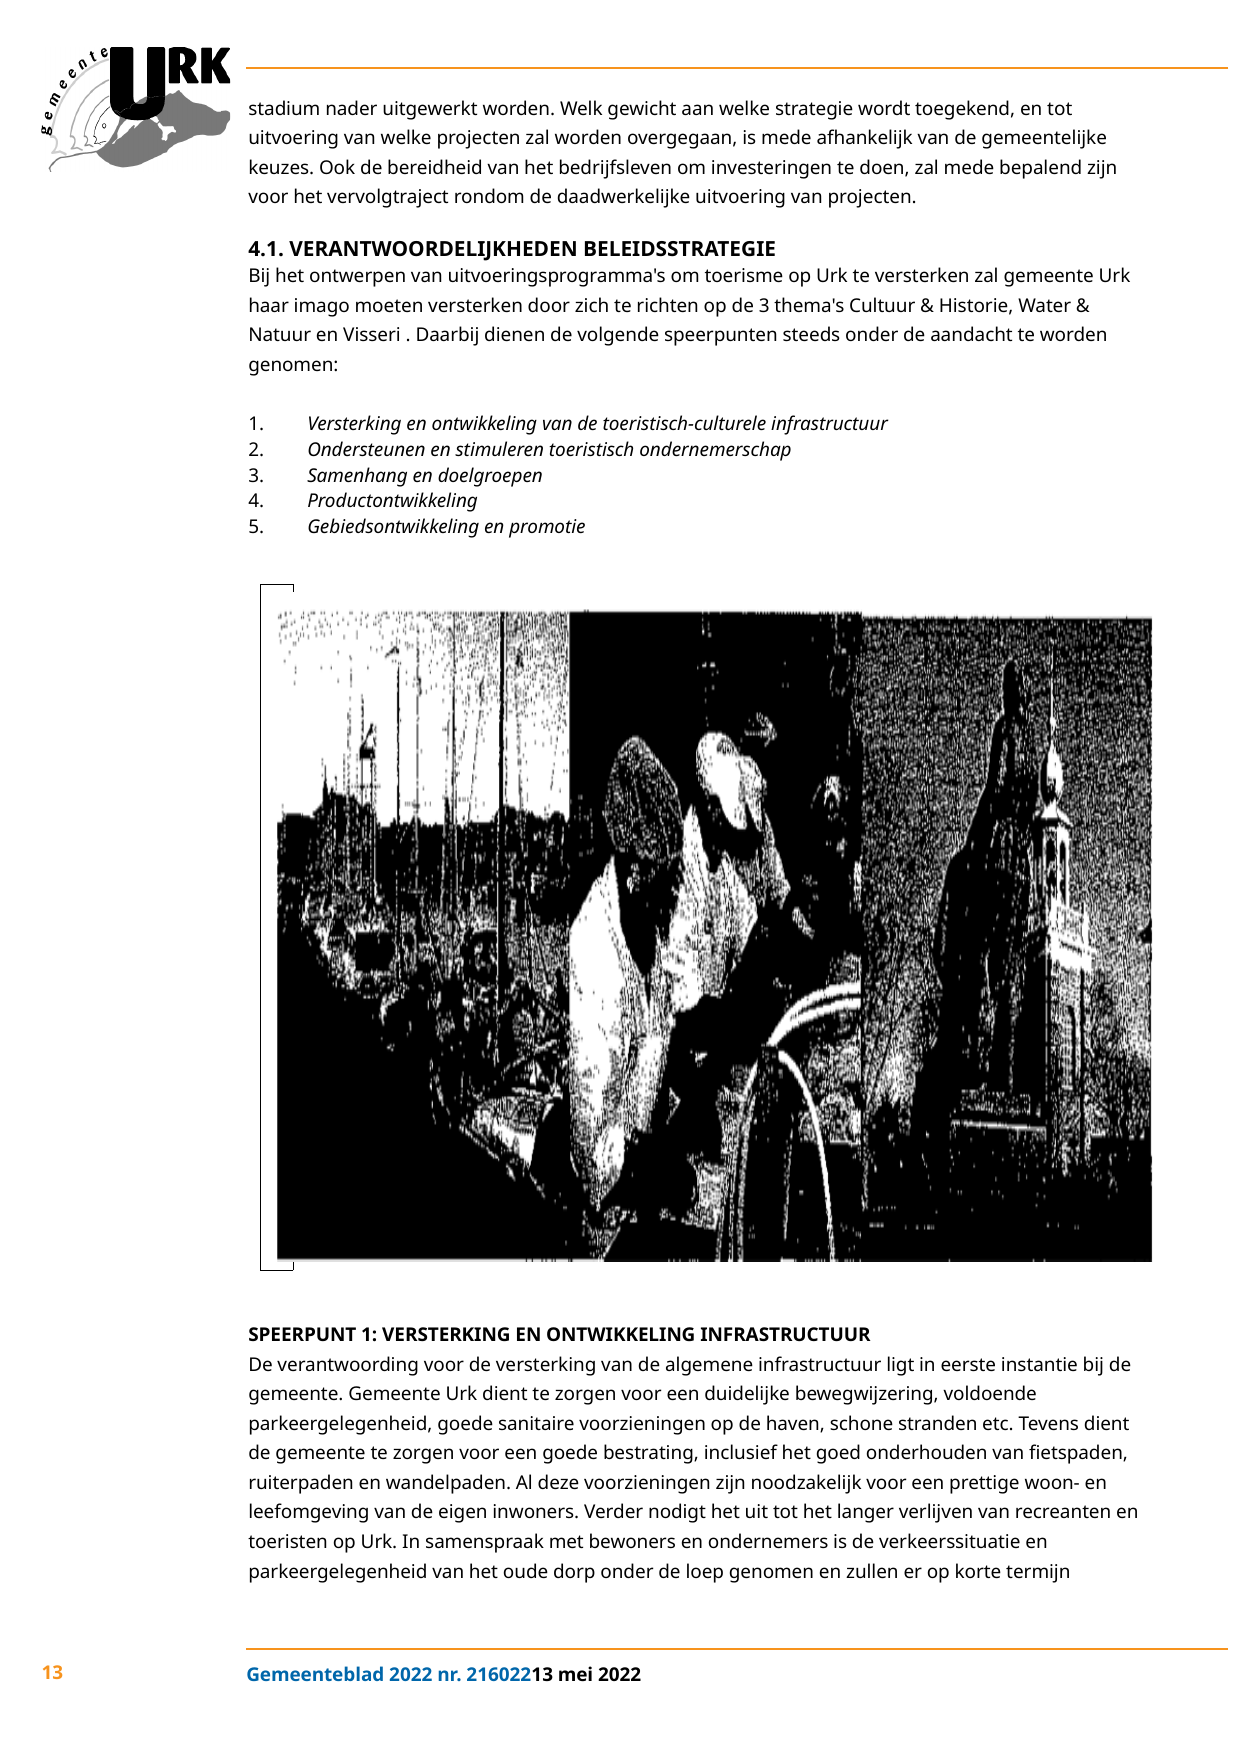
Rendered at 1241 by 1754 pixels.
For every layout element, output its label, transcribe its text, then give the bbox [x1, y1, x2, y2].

table_header Versterking en ontwikkeling van de toeristisch-culturele infrastructuur [248, 410, 1152, 436]
table_cell Ondersteunen en stimuleren toeristisch ondernemerschap [248, 436, 1152, 462]
picture [268, 592, 1155, 1262]
table_cell Productontwikkeling [248, 488, 1152, 513]
text stadium nader uitgewerkt worden. Welk gewicht aan welke strategie wordt toegekend, en tot uitvoering van welke projecten zal worden overgegaan, is mede afhankelijk van de gemeentelijke keuzes. Ook de bereidheid van het bedrijfsleven om investeringen te doen, zal mede bepalend zijn voor het vervolgtraject rondom de daadwerkelijke uitvoering van projecten. [248, 95, 1152, 209]
text Bij het ontwerpen van uitvoeringsprogramma's om toerisme op Urk te versterken zal gemeente Urk haar imago moeten versterken door zich te richten op de 3 thema's Cultuur & Historie, Water & Natuur en Visseri . Daarbij dienen de volgende speerpunten steeds onder de aandacht te worden genomen: [248, 262, 1152, 377]
picture [41, 47, 231, 172]
table_cell Samenhang en doelgroepen [248, 462, 1152, 488]
text 4.1. VERANTWOORDELIJKHEDEN BELEIDSSTRATEGIE [248, 234, 1152, 262]
text De verantwoording voor de versterking van de algemene infrastructuur ligt in eerste instantie bij de gemeente. Gemeente Urk dient te zorgen voor een duidelijke bewegwijzering, voldoende parkeergelegenheid, goede sanitaire voorzieningen op de haven, schone stranden etc. Tevens dient de gemeente te zorgen voor een goede bestrating, inclusief het goed onderhouden van fietspaden, ruiterpaden en wandelpaden. Al deze voorzieningen zijn noodzakelijk voor een prettige woon- en leefomgeving van de eigen inwoners. Verder nodigt het uit tot het langer verlijven van recreanten en toeristen op Urk. In samenspraak met bewoners en ondernemers is de verkeerssituatie en parkeergelegenheid van het oude dorp onder de loep genomen en zullen er op korte termijn [248, 1351, 1152, 1583]
table_cell Gebiedsontwikkeling en promotie [248, 513, 1152, 539]
text SPEERPUNT 1: VERSTERKING EN ONTWIKKELING INFRASTRUCTUUR [248, 1321, 1152, 1347]
